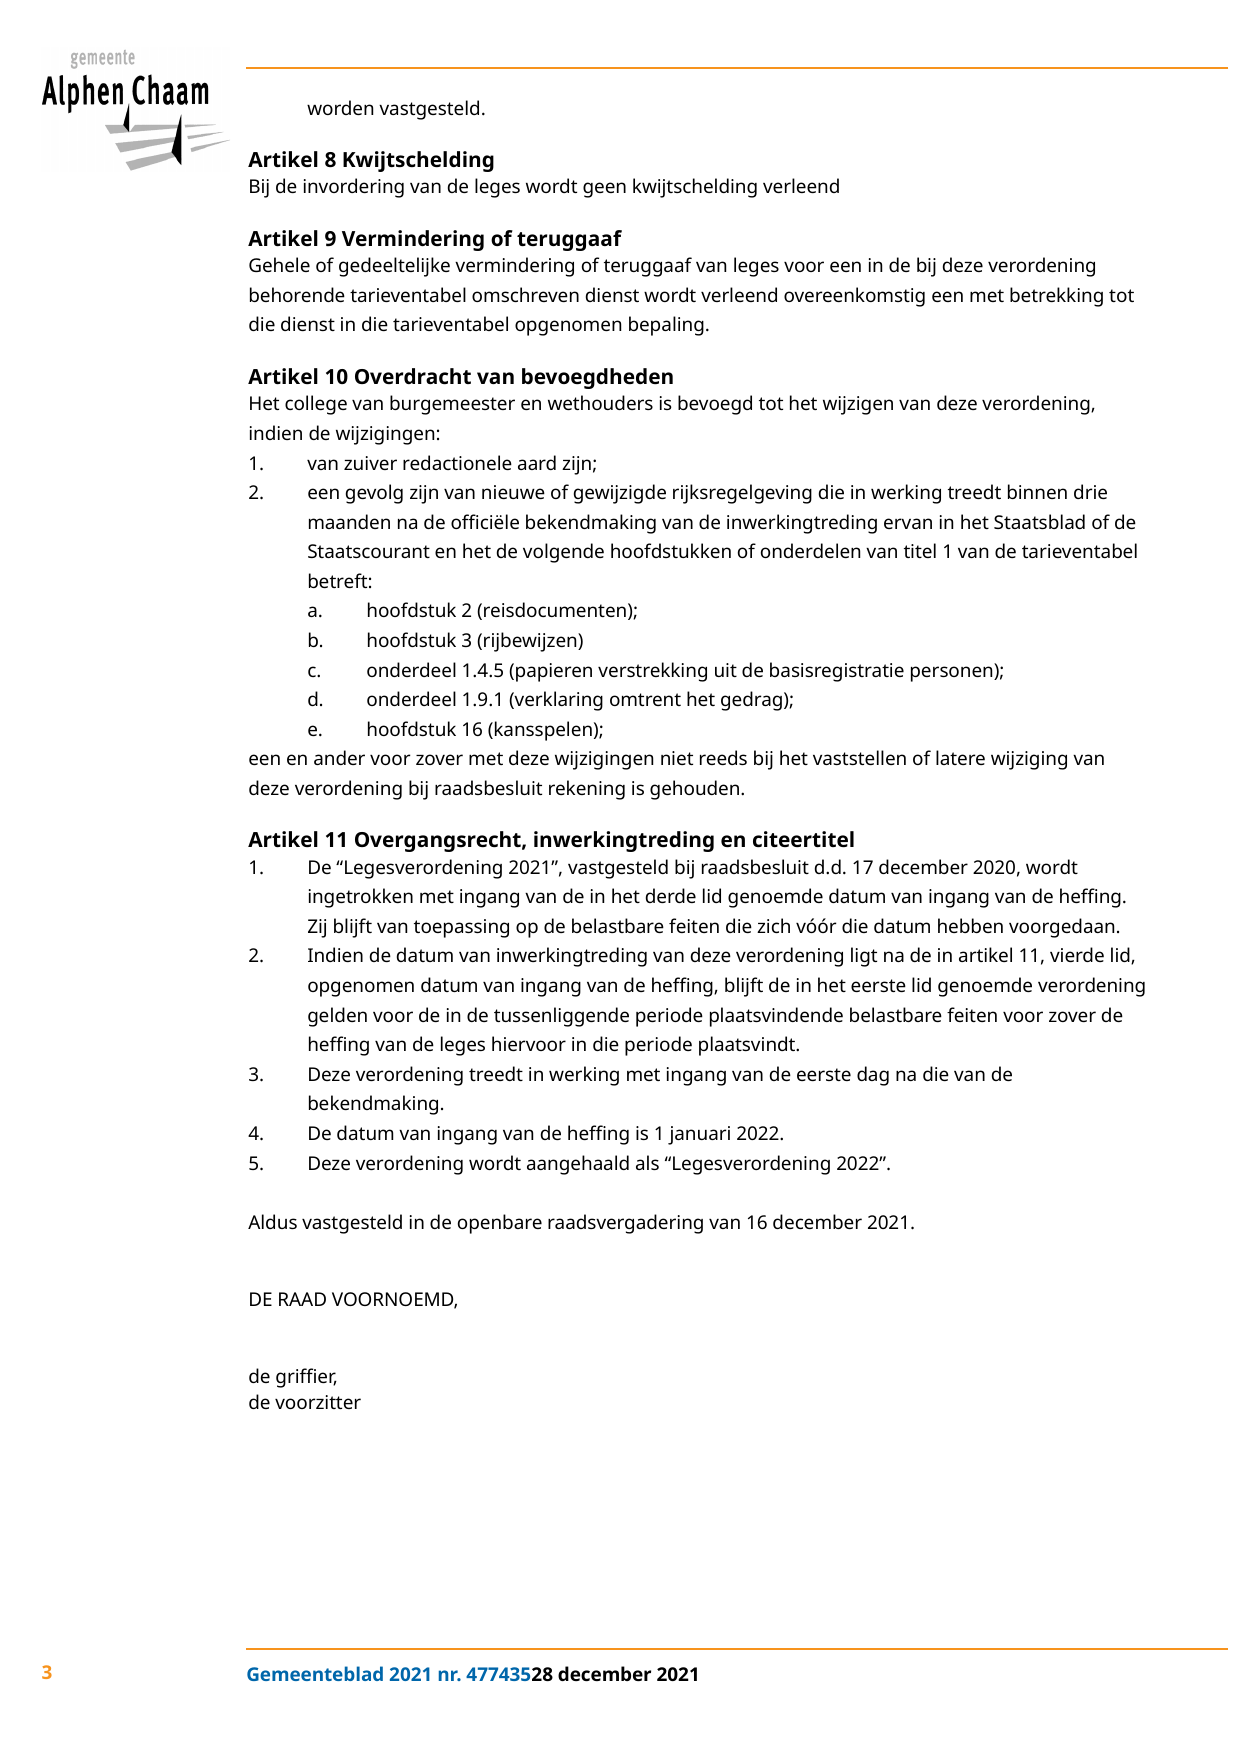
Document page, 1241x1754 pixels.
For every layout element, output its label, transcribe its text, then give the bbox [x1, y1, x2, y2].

list van zuiver redactionele aard zijn; [248, 450, 1152, 475]
text de griffier, [248, 1363, 1152, 1389]
list worden vastgesteld. [248, 95, 1152, 121]
text Artikel 9 Vermindering of teruggaaf [248, 224, 1152, 252]
list een gevolg zijn van nieuwe of gewijzigde rijksregelgeving die in werking treedt binnen drie maanden na de officiële bekendmaking van de inwerkingtreding ervan in het Staatsblad of de Staatscourant en het de volgende hoofdstukken of onderdelen van titel 1 van de tarieventabel betreft: [248, 479, 1152, 594]
list Indien de datum van inwerkingtreding van deze verordening ligt na de in artikel 11, vierde lid, opgenomen datum van ingang van de heffing, blijft de in het eerste lid genoemde verordening gelden voor de in de tussenliggende periode plaatsvindende belastbare feiten voor zover de heffing van de leges hiervoor in die periode plaatsvindt. [248, 943, 1152, 1057]
text Gehele of gedeeltelijke vermindering of teruggaaf van leges voor een in de bij deze verordening behorende tarieventabel omschreven dienst wordt verleend overeenkomstig een met betrekking tot die dienst in die tarieventabel opgenomen bepaling. [248, 252, 1152, 337]
list hoofdstuk 16 (kansspelen); [307, 716, 1152, 742]
list hoofdstuk 2 (reisdocumenten); [307, 598, 1152, 623]
list De “Legesverordening 2021”, vastgesteld bij raadsbesluit d.d. 17 december 2020, wordt ingetrokken met ingang van de in het derde lid genoemde datum van ingang van de heffing. Zij blijft van toepassing op de belastbare feiten die zich vóór die datum hebben voorgedaan. [248, 854, 1152, 939]
list hoofdstuk 3 (rijbewijzen) [307, 627, 1152, 653]
text Artikel 11 Overgangsrecht, inwerkingtreding en citeertitel [248, 826, 1152, 854]
text een en ander voor zover met deze wijzigingen niet reeds bij het vaststellen of latere wijziging van deze verordening bij raadsbesluit rekening is gehouden. [248, 746, 1152, 801]
list Deze verordening treedt in werking met ingang van de eerste dag na die van de bekendmaking. [248, 1061, 1152, 1116]
text Aldus vastgesteld in de openbare raadsvergadering van 16 december 2021. [248, 1209, 1152, 1235]
picture [41, 47, 231, 172]
text Bij de invordering van de leges wordt geen kwijtschelding verleend [248, 174, 1152, 199]
text Artikel 10 Overdracht van bevoegdheden [248, 362, 1152, 391]
list onderdeel 1.4.5 (papieren verstrekking uit de basisregistratie personen); [307, 657, 1152, 682]
text de voorzitter [248, 1389, 1152, 1415]
text Artikel 8 Kwijtschelding [248, 145, 1152, 174]
list onderdeel 1.9.1 (verklaring omtrent het gedrag); [307, 686, 1152, 712]
list Deze verordening wordt aangehaald als “Legesverordening 2022”. [248, 1150, 1152, 1176]
text DE RAAD VOORNOEMD, [248, 1286, 1152, 1312]
list De datum van ingang van de heffing is 1 januari 2022. [248, 1120, 1152, 1146]
text Het college van burgemeester en wethouders is bevoegd tot het wijzigen van deze verordening, indien de wijzigingen: [248, 391, 1152, 446]
